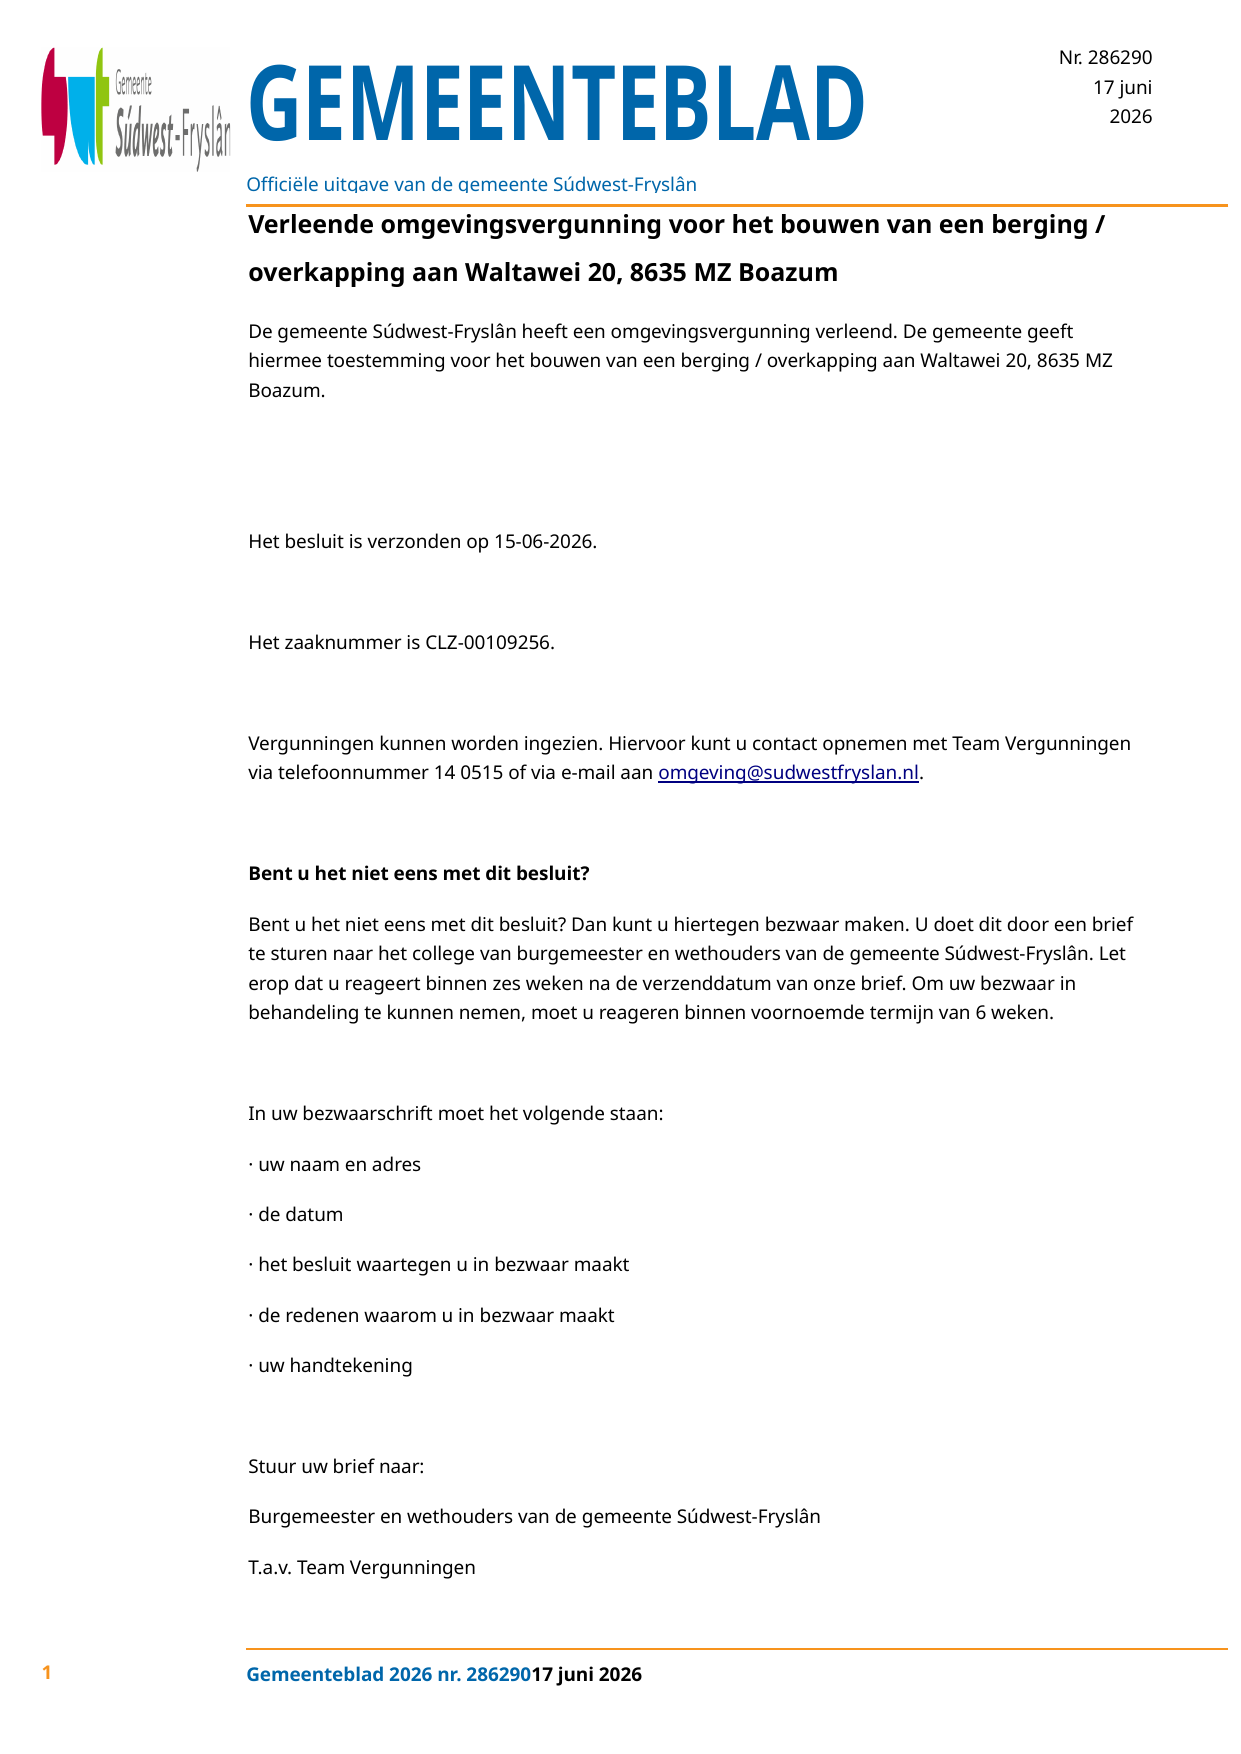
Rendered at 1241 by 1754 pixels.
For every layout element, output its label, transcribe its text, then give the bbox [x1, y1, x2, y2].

text Bent u het niet eens met dit besluit? Dan kunt u hiertegen bezwaar maken. U doet dit door een brief te sturen naar het college van burgemeester en wethouders van de gemeente Súdwest-Fryslân. Let erop dat u reageert binnen zes weken na de verzenddatum van onze brief. Om uw bezwaar in behandeling te kunnen nemen, moet u reageren binnen voornoemde termijn van 6 weken. [248, 911, 1152, 1025]
text Bent u het niet eens met dit besluit? [248, 860, 1152, 886]
text Het besluit is verzonden op 15-06-2026. [248, 528, 1152, 554]
text · uw handtekening [248, 1352, 1152, 1378]
picture [41, 47, 231, 172]
text De gemeente Súdwest-Fryslân heeft een omgevingsvergunning verleend. De gemeente geeft hiermee toestemming voor het bouwen van een berging / overkapping aan Waltawei 20, 8635 MZ Boazum. [248, 318, 1152, 403]
text Het zaaknummer is CLZ-00109256. [248, 629, 1152, 655]
text · de redenen waarom u in bezwaar maakt [248, 1302, 1152, 1328]
text Burgemeester en wethouders van de gemeente Súdwest-Fryslân [248, 1504, 1152, 1529]
text Vergunningen kunnen worden ingezien. Hiervoor kunt u contact opnemen met Team Vergunningen via telefoonnummer 14 0515 of via e-mail aan omgeving@sudwestfryslan.nl. [248, 730, 1152, 785]
text T.a.v. Team Vergunningen [248, 1554, 1152, 1580]
text In uw bezwaarschrift moet het volgende staan: [248, 1100, 1152, 1126]
text · uw naam en adres [248, 1151, 1152, 1177]
text · de datum [248, 1201, 1152, 1227]
text · het besluit waartegen u in bezwaar maakt [248, 1252, 1152, 1277]
text Stuur uw brief naar: [248, 1453, 1152, 1479]
text Verleende omgevingsvergunning voor het bouwen van een berging / overkapping aan Waltawei 20, 8635 MZ Boazum [248, 207, 1152, 288]
